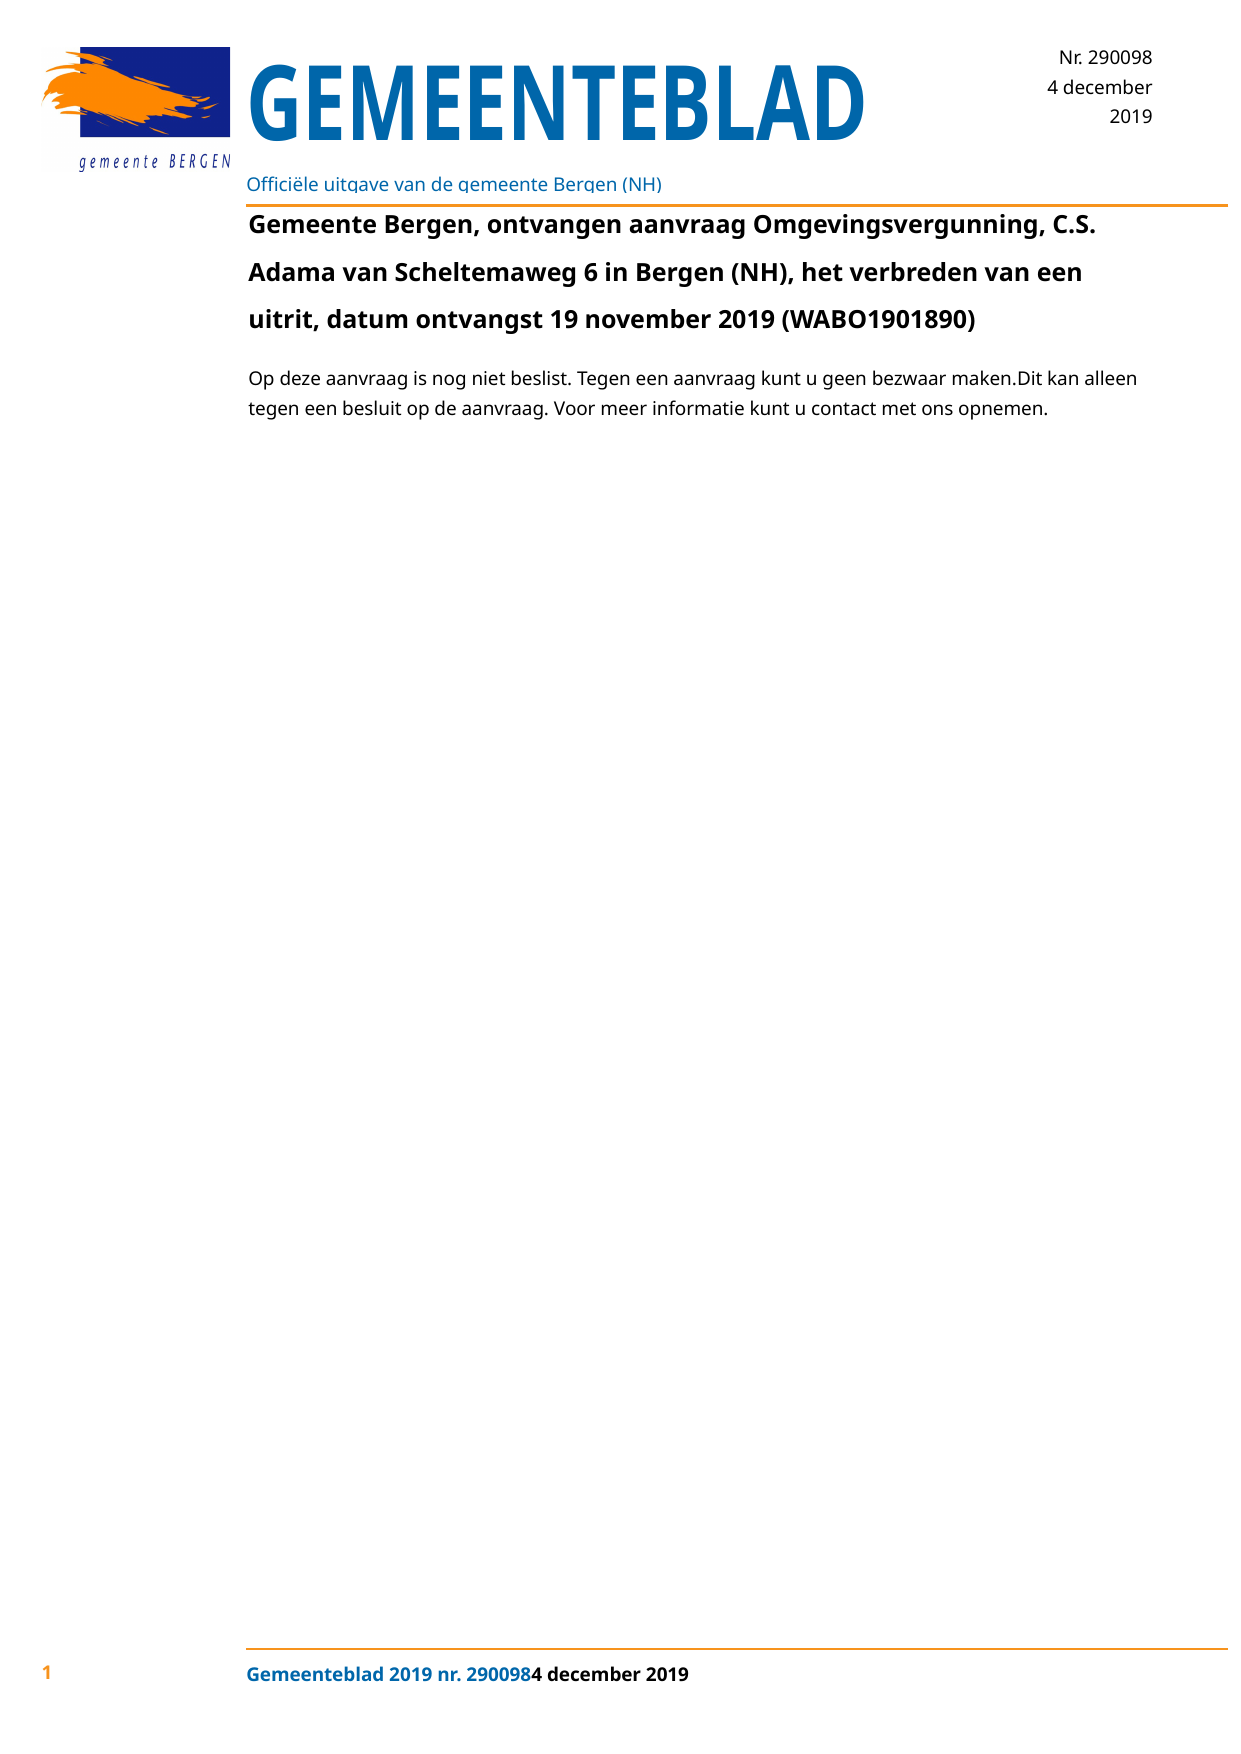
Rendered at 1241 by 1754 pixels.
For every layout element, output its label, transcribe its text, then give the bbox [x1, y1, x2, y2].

text Gemeente Bergen, ontvangen aanvraag Omgevingsvergunning, C.S. Adama van Scheltemaweg 6 in Bergen (NH), het verbreden van een uitrit, datum ontvangst 19 november 2019 (WABO1901890) [248, 207, 1152, 336]
picture [41, 47, 231, 172]
text Op deze aanvraag is nog niet beslist. Tegen een aanvraag kunt u geen bezwaar maken.Dit kan alleen tegen een besluit op de aanvraag. Voor meer informatie kunt u contact met ons opnemen. [248, 366, 1152, 421]
